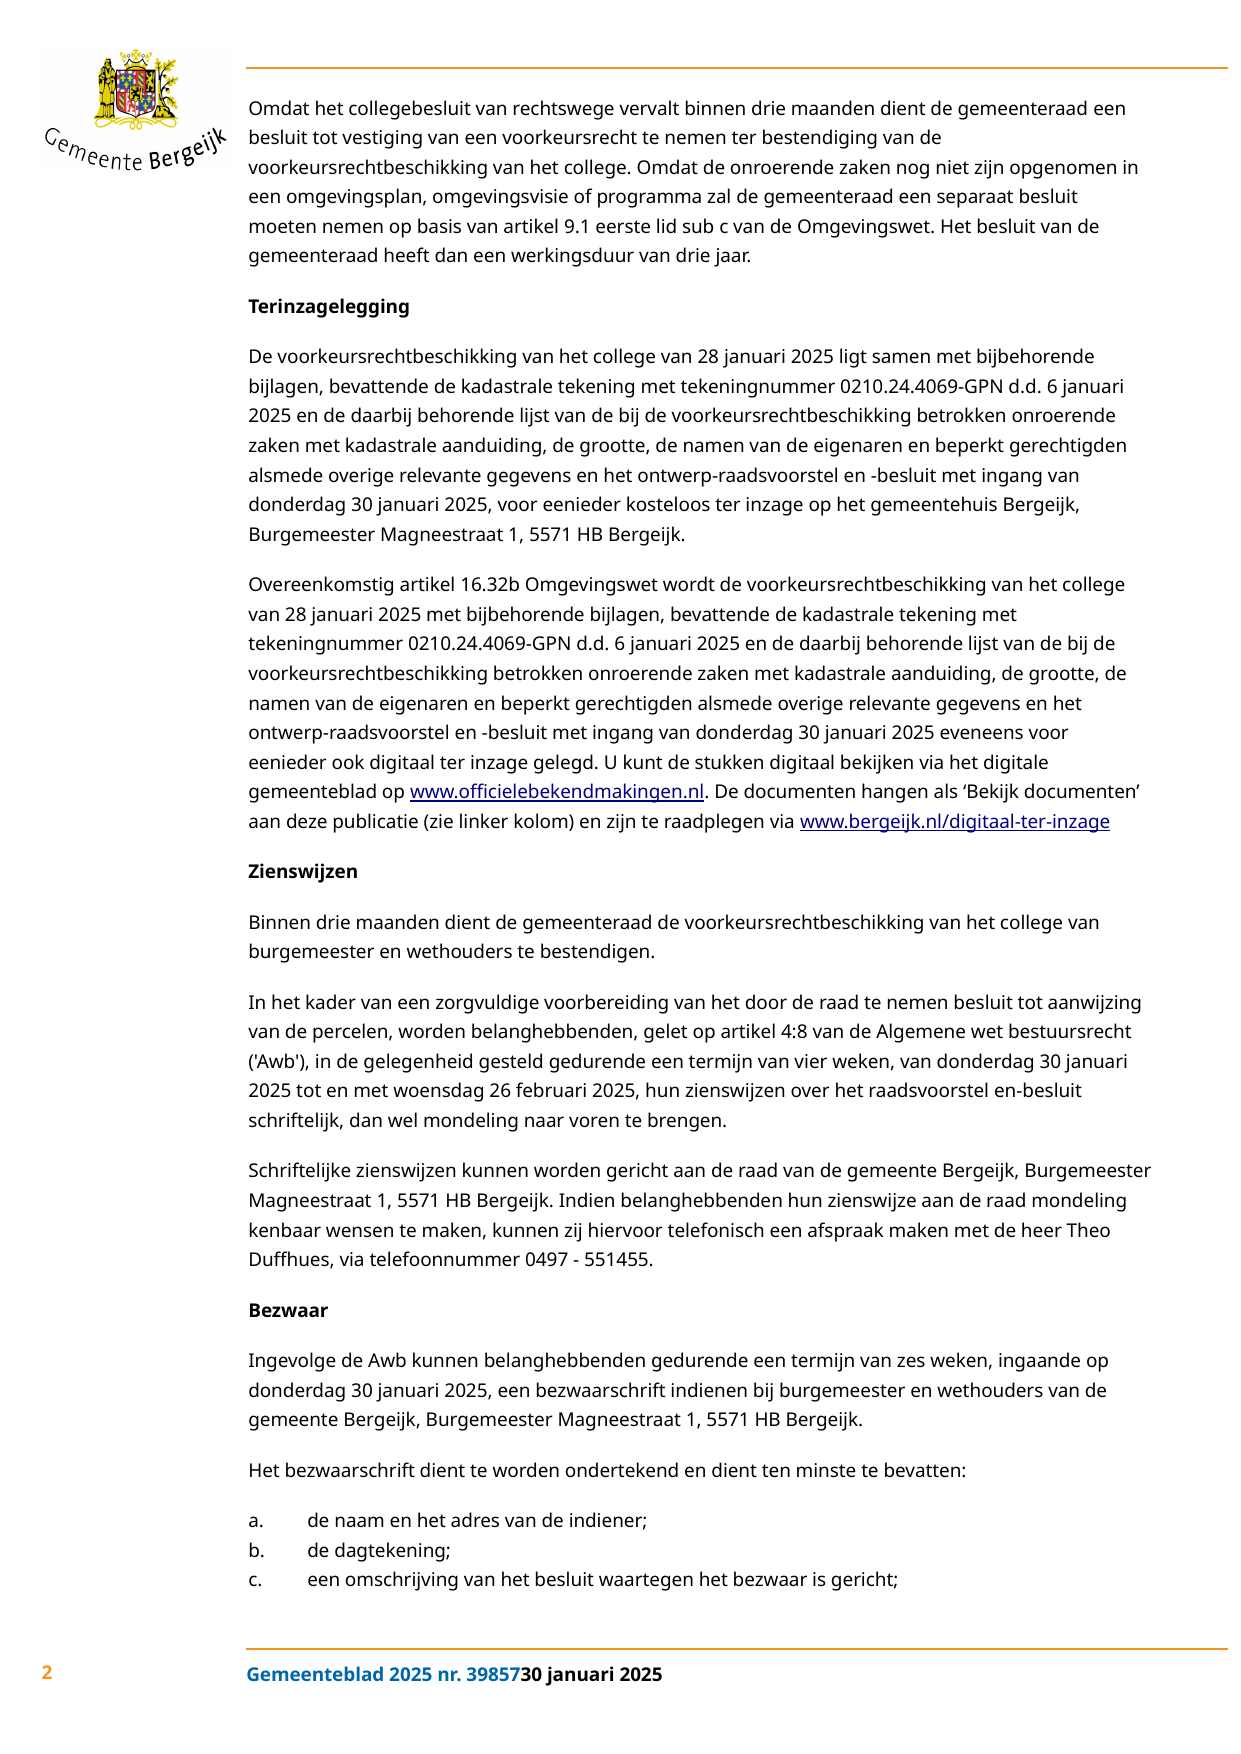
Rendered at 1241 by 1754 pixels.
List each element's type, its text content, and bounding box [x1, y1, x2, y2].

list de dagtekening; [248, 1537, 1152, 1563]
list de naam en het adres van de indiener; [248, 1507, 1152, 1533]
text Overeenkomstig artikel 16.32b Omgevingswet wordt de voorkeursrechtbeschikking van het college van 28 januari 2025 met bijbehorende bijlagen, bevattende de kadastrale tekening met tekeningnummer 0210.24.4069-GPN d.d. 6 januari 2025 en de daarbij behorende lijst van de bij de voorkeursrechtbeschikking betrokken onroerende zaken met kadastrale aanduiding, de grootte, de namen van de eigenaren en beperkt gerechtigden alsmede overige relevante gegevens en het ontwerp-raadsvoorstel en -besluit met ingang van donderdag 30 januari 2025 eveneens voor eenieder ook digitaal ter inzage gelegd. U kunt de stukken digitaal bekijken via het digitale gemeenteblad op www.officielebekendmakingen.nl. De documenten hangen als ‘Bekijk documenten’ aan deze publicatie (zie linker kolom) en zijn te raadplegen via www.bergeijk.nl/digitaal-ter-inzage [248, 571, 1152, 834]
text Ingevolge de Awb kunnen belanghebbenden gedurende een termijn van zes weken, ingaande op donderdag 30 januari 2025, een bezwaarschrift indienen bij burgemeester en wethouders van de gemeente Bergeijk, Burgemeester Magneestraat 1, 5571 HB Bergeijk. [248, 1347, 1152, 1432]
text Terinzagelegging [248, 293, 1152, 319]
list een omschrijving van het besluit waartegen het bezwaar is gericht; [248, 1566, 1152, 1592]
picture [41, 47, 231, 172]
text De voorkeursrechtbeschikking van het college van 28 januari 2025 ligt samen met bijbehorende bijlagen, bevattende de kadastrale tekening met tekeningnummer 0210.24.4069-GPN d.d. 6 januari 2025 en de daarbij behorende lijst van de bij de voorkeursrechtbeschikking betrokken onroerende zaken met kadastrale aanduiding, de grootte, de namen van de eigenaren en beperkt gerechtigden alsmede overige relevante gegevens en het ontwerp-raadsvoorstel en -besluit met ingang van donderdag 30 januari 2025, voor eenieder kosteloos ter inzage op het gemeentehuis Bergeijk, Burgemeester Magneestraat 1, 5571 HB Bergeijk. [248, 343, 1152, 547]
text In het kader van een zorgvuldige voorbereiding van het door de raad te nemen besluit tot aanwijzing van de percelen, worden belanghebbenden, gelet op artikel 4:8 van de Algemene wet bestuursrecht ('Awb'), in de gelegenheid gesteld gedurende een termijn van vier weken, van donderdag 30 januari 2025 tot en met woensdag 26 februari 2025, hun zienswijzen over het raadsvoorstel en-besluit schriftelijk, dan wel mondeling naar voren te brengen. [248, 989, 1152, 1133]
text Het bezwaarschrift dient te worden ondertekend en dient ten minste te bevatten: [248, 1457, 1152, 1483]
text Omdat het collegebesluit van rechtswege vervalt binnen drie maanden dient de gemeenteraad een besluit tot vestiging van een voorkeursrecht te nemen ter bestendiging van de voorkeursrechtbeschikking van het college. Omdat de onroerende zaken nog niet zijn opgenomen in een omgevingsplan, omgevingsvisie of programma zal de gemeenteraad een separaat besluit moeten nemen op basis van artikel 9.1 eerste lid sub c van de Omgevingswet. Het besluit van de gemeenteraad heeft dan een werkingsduur van drie jaar. [248, 95, 1152, 268]
text Bezwaar [248, 1297, 1152, 1323]
text Schriftelijke zienswijzen kunnen worden gericht aan de raad van de gemeente Bergeijk, Burgemeester Magneestraat 1, 5571 HB Bergeijk. Indien belanghebbenden hun zienswijze aan de raad mondeling kenbaar wensen te maken, kunnen zij hiervoor telefonisch een afspraak maken met de heer Theo Duffhues, via telefoonnummer 0497 - 551455. [248, 1158, 1152, 1272]
text Zienswijzen [248, 858, 1152, 884]
text Binnen drie maanden dient de gemeenteraad de voorkeursrechtbeschikking van het college van burgemeester en wethouders te bestendigen. [248, 909, 1152, 964]
